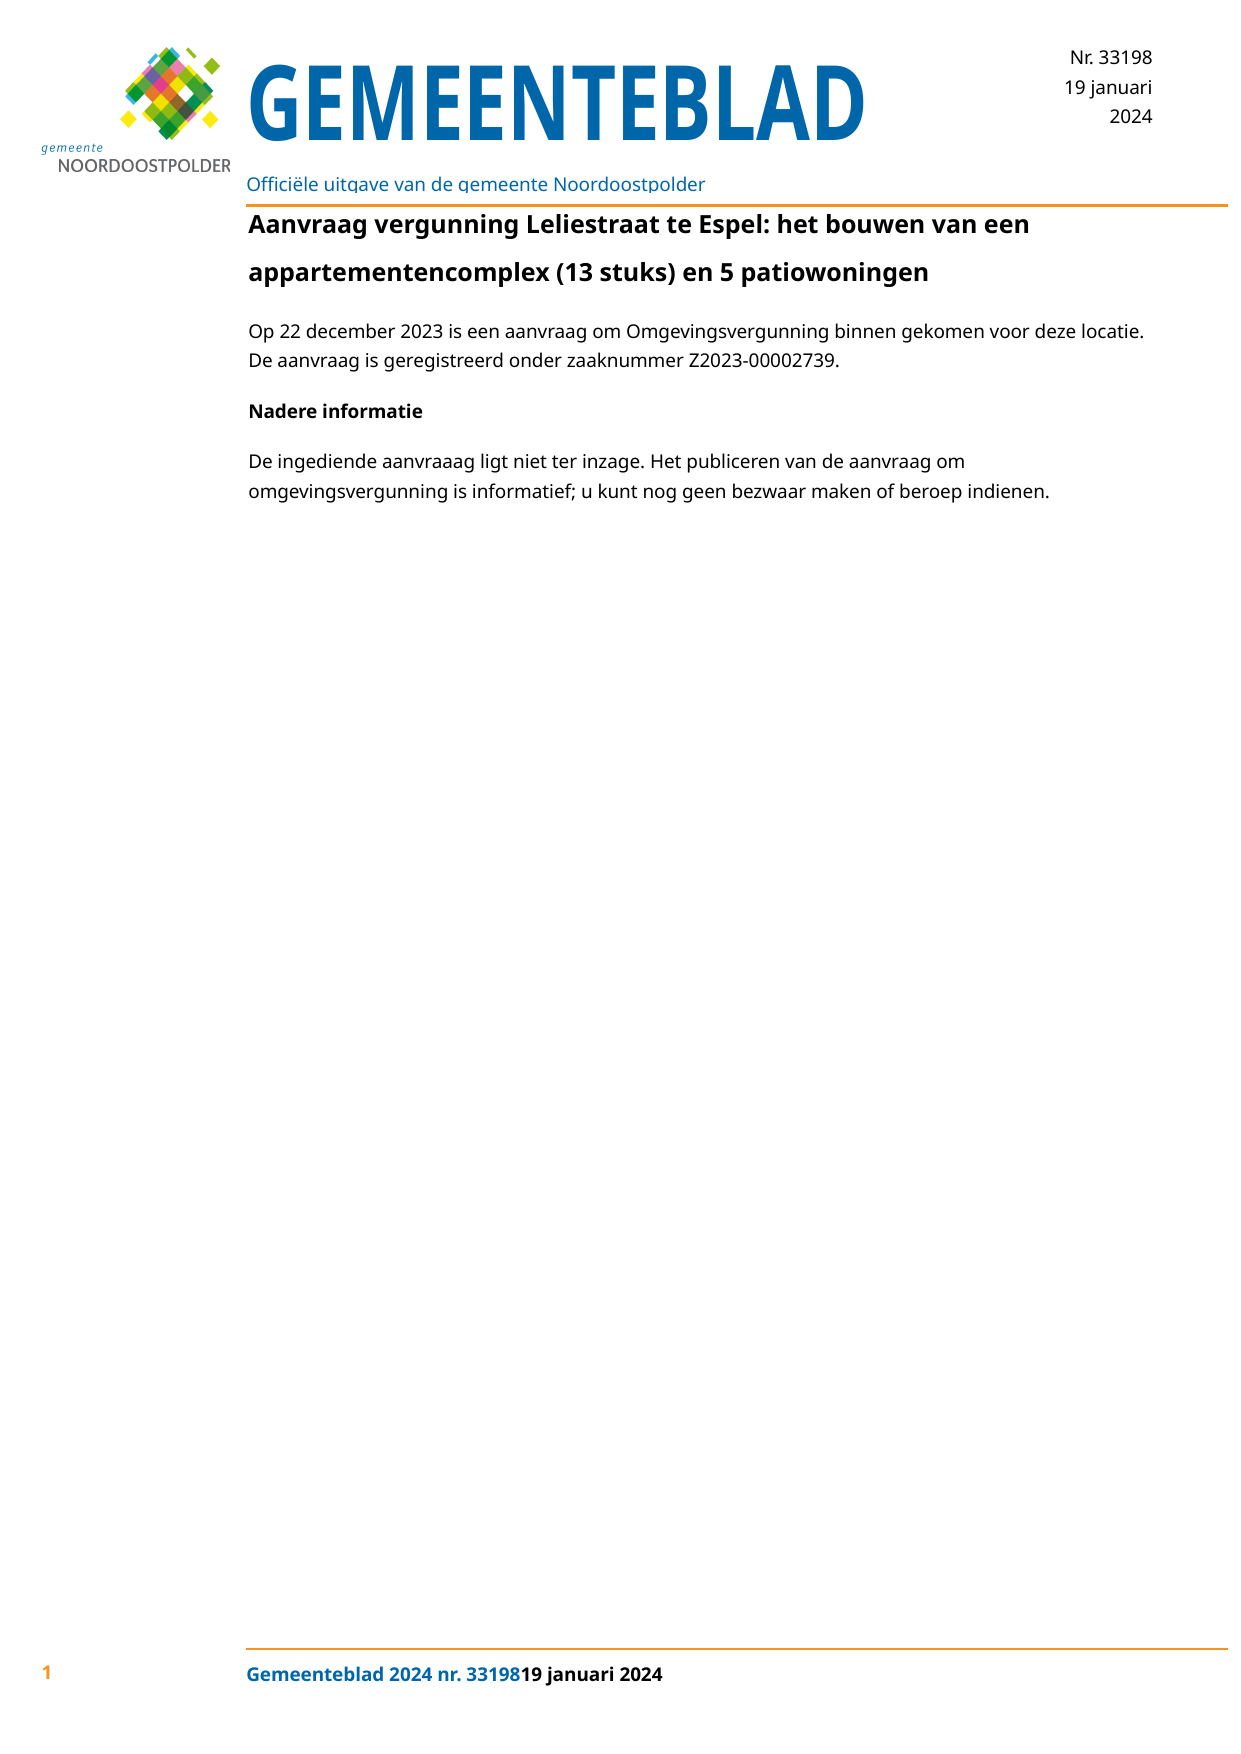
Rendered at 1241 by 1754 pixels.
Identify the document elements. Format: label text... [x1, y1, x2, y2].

text Op 22 december 2023 is een aanvraag om Omgevingsvergunning binnen gekomen voor deze locatie. De aanvraag is geregistreerd onder zaaknummer Z2023-00002739. [248, 318, 1152, 373]
text De ingediende aanvraaag ligt niet ter inzage. Het publiceren van de aanvraag om omgevingsvergunning is informatief; u kunt nog geen bezwaar maken of beroep indienen. [248, 448, 1152, 504]
text Nadere informatie [248, 398, 1152, 424]
picture [41, 47, 231, 172]
text Aanvraag vergunning Leliestraat te Espel: het bouwen van een appartementencomplex (13 stuks) en 5 patiowoningen [248, 207, 1152, 288]
